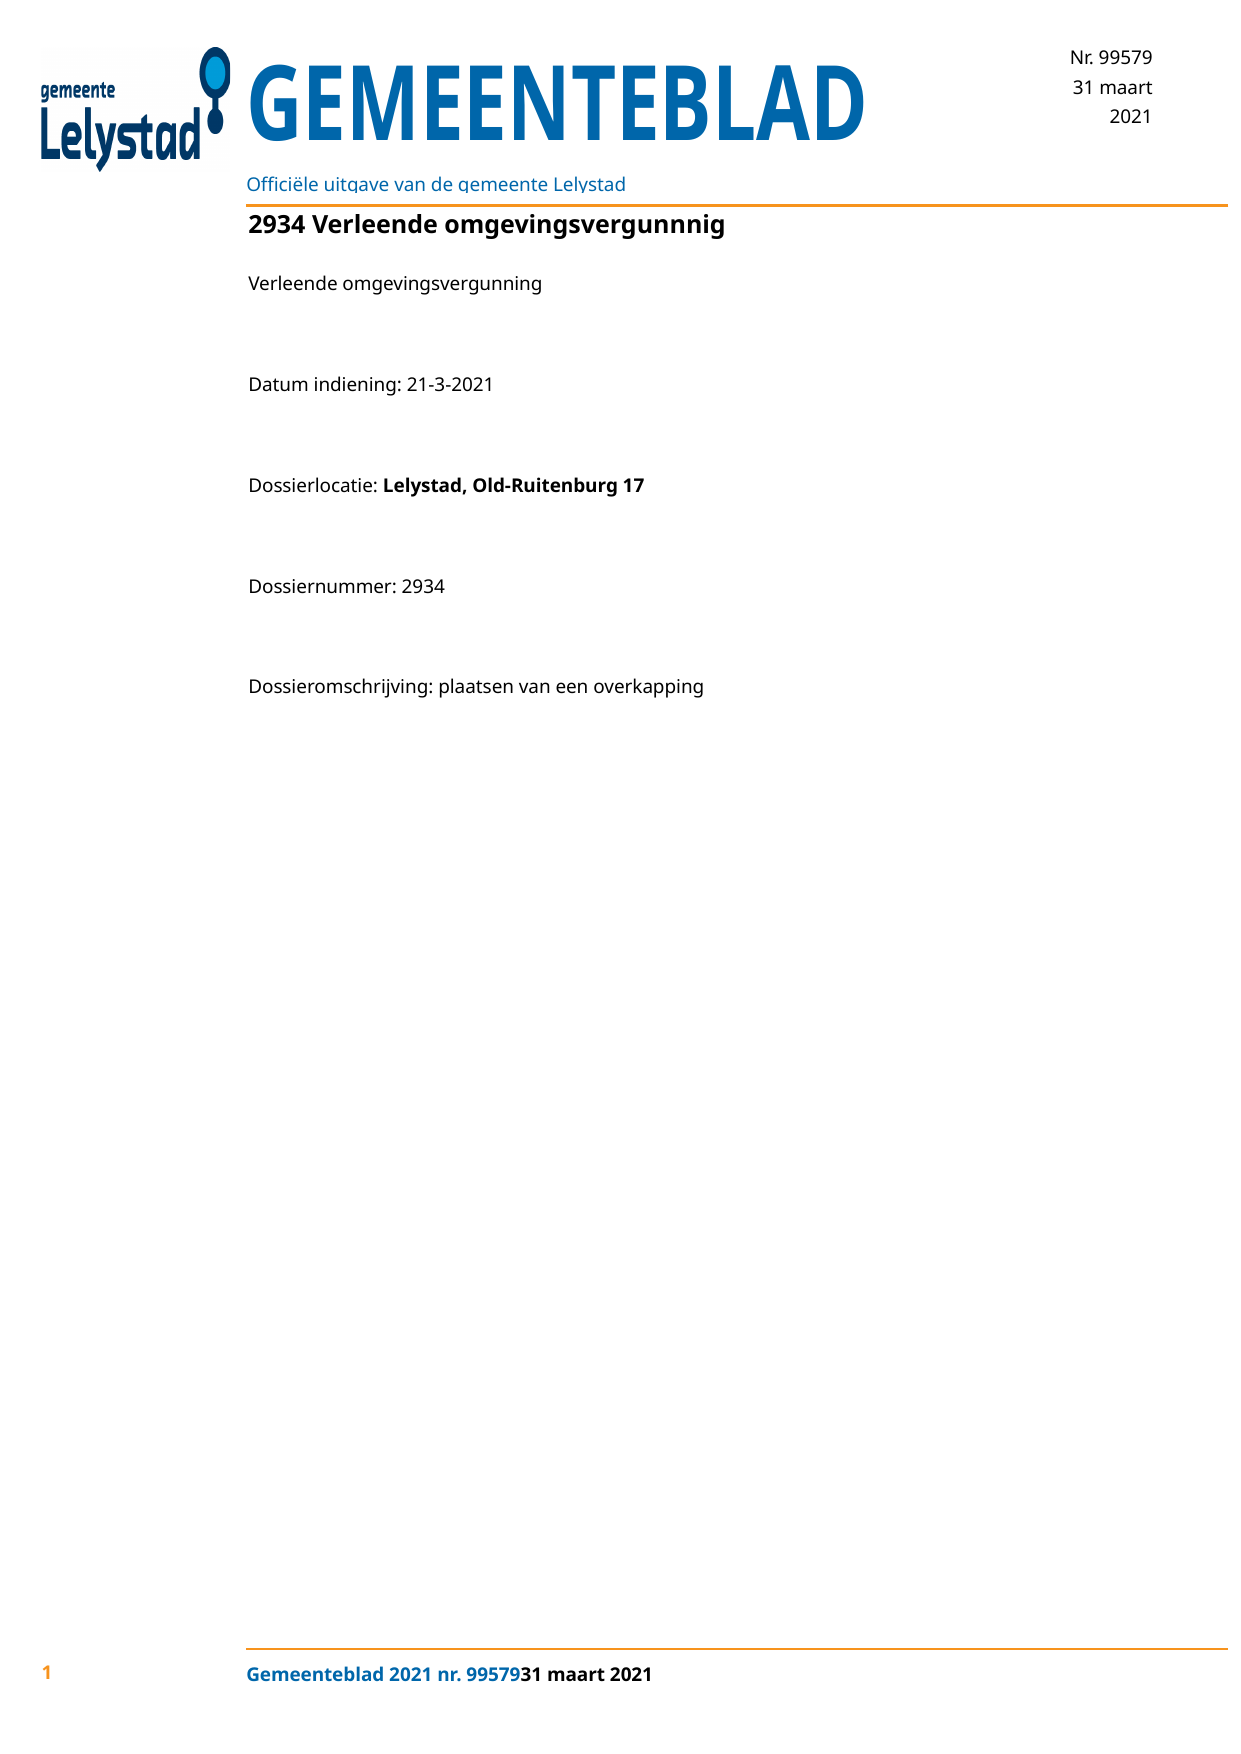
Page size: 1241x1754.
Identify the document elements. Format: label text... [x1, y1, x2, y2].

text Datum indiening: 21-3-2021 [248, 371, 1152, 397]
text Dossierlocatie: Lelystad, Old-Ruitenburg 17 [248, 472, 1152, 498]
text 2934 Verleende omgevingsvergunnnig [248, 207, 1152, 241]
text Dossieromschrijving: plaatsen van een overkapping [248, 674, 1152, 699]
picture [41, 47, 231, 172]
text Dossiernummer: 2934 [248, 573, 1152, 598]
text Verleende omgevingsvergunning [248, 270, 1152, 296]
